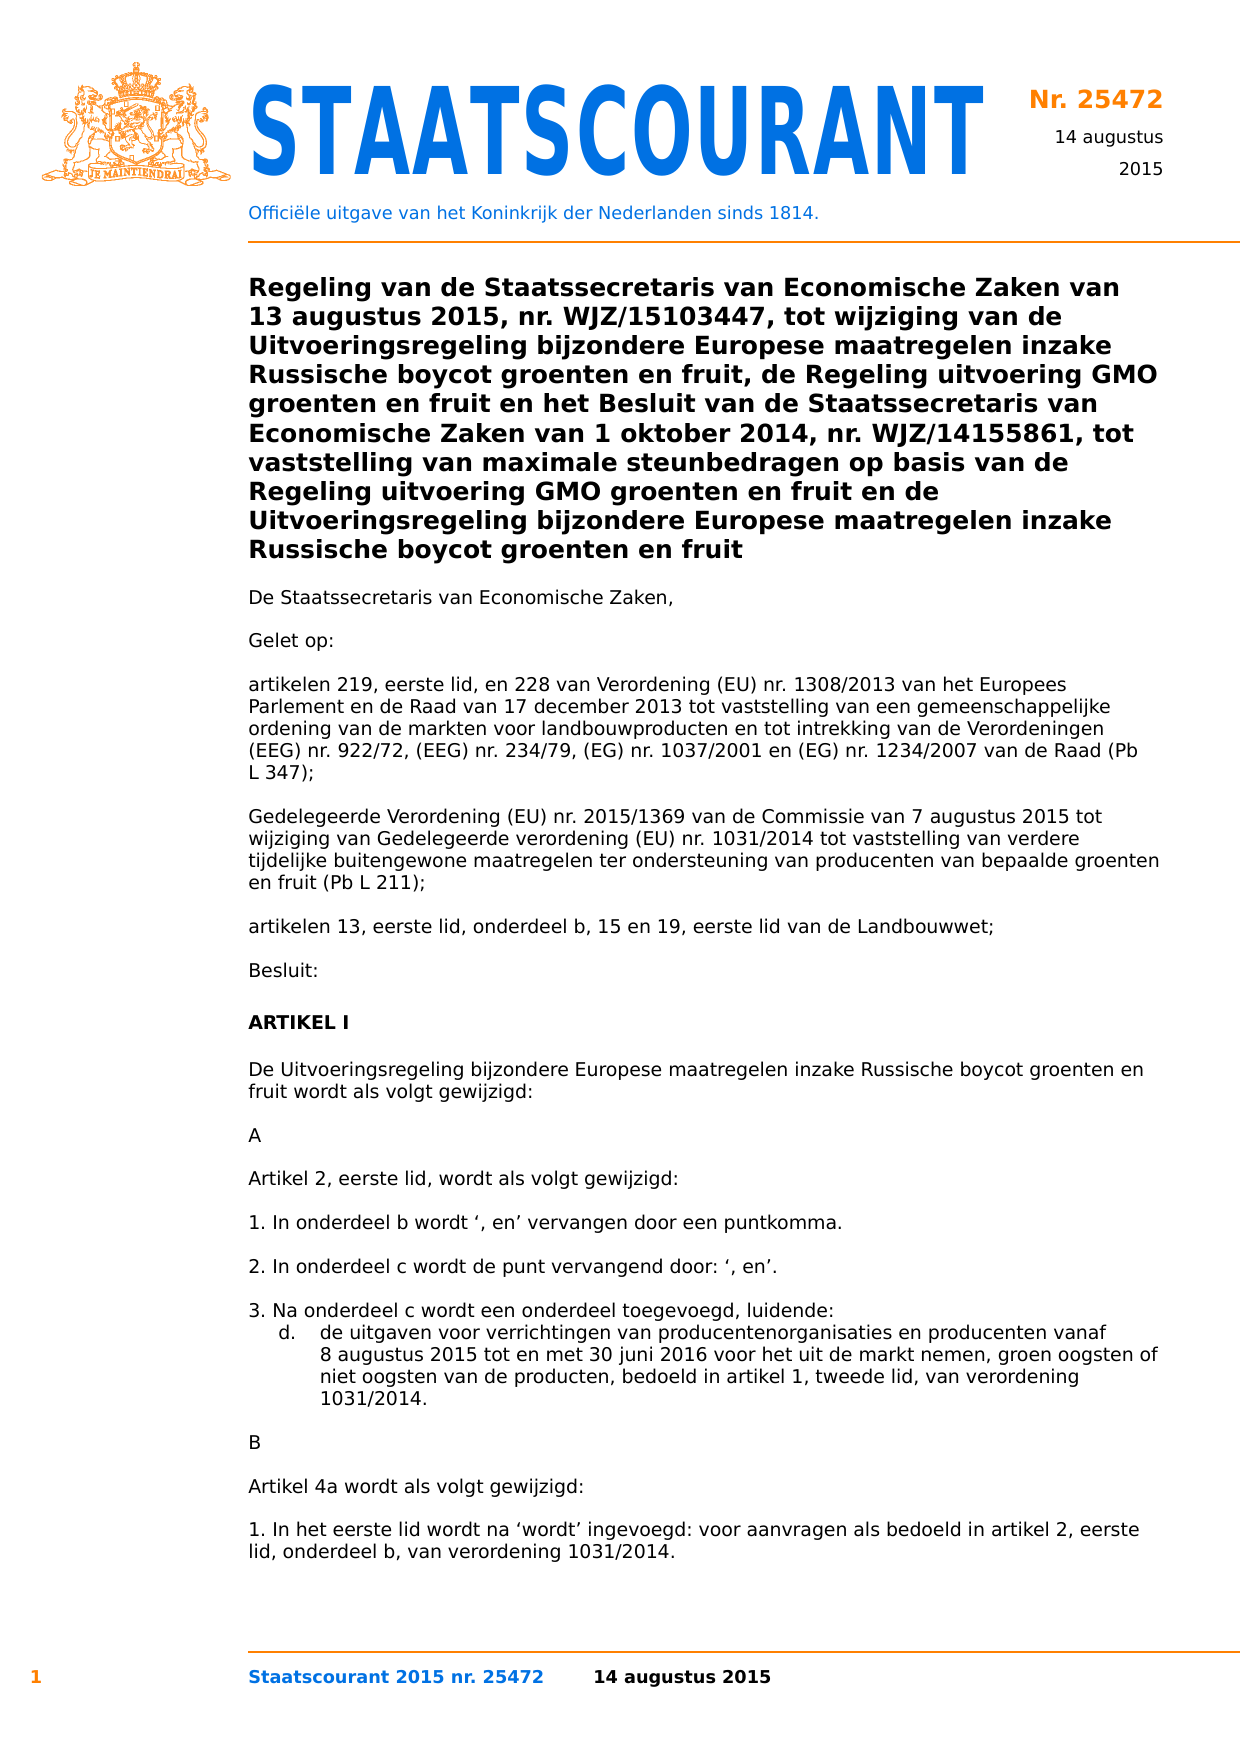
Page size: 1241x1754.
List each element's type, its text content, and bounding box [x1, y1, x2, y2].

text 2. In onderdeel c wordt de punt vervangend door: ‘, en’. [248, 1256, 1163, 1278]
text d. de uitgaven voor verrichtingen van producentenorganisaties en producenten vanaf 8 augustus 2015 tot en met 30 juni 2016 voor het uit de markt nemen, groen oogsten of niet oogsten van de producten, bedoeld in artikel 1, tweede lid, van verordening 1031/2014. [278, 1322, 1163, 1410]
text artikelen 13, eerste lid, onderdeel b, 15 en 19, eerste lid van de Landbouwwet; [248, 916, 1163, 938]
subtitle ARTIKEL I [248, 1012, 1163, 1034]
text De Uitvoeringsregeling bijzondere Europese maatregelen inzake Russische boycot groenten en fruit wordt als volgt gewijzigd: [248, 1059, 1163, 1103]
table_cell Officiële uitgave van het Koninkrijk der Nederlanden sinds 1814. [248, 203, 1240, 241]
text Artikel 2, eerste lid, wordt als volgt gewijzigd: [248, 1168, 1163, 1190]
text Gedelegeerde Verordening (EU) nr. 2015/1369 van de Commissie van 7 augustus 2015 tot wijziging van Gedelegeerde verordening (EU) nr. 1031/2014 tot vaststelling van verdere tijdelijke buitengewone maatregelen ter ondersteuning van producenten van bepaalde groenten en fruit (Pb L 211); [248, 806, 1163, 894]
subtitle Regeling van de Staatssecretaris van Economische Zaken van 13 augustus 2015, nr. WJZ/15103447, tot wijziging van de Uitvoeringsregeling bijzondere Europese maatregelen inzake Russische boycot groenten en fruit, de Regeling uitvoering GMO groenten en fruit en het Besluit van de Staatssecretaris van Economische Zaken van 1 oktober 2014, nr. WJZ/14155861, tot vaststelling van maximale steunbedragen op basis van de Regeling uitvoering GMO groenten en fruit en de Uitvoeringsregeling bijzondere Europese maatregelen inzake Russische boycot groenten en fruit [248, 273, 1163, 565]
text 1. In het eerste lid wordt na ‘wordt’ ingevoegd: voor aanvragen als bedoeld in artikel 2, eerste lid, onderdeel b, van verordening 1031/2014. [248, 1519, 1163, 1563]
text Gelet op: [248, 630, 1163, 652]
table_cell 2015 [998, 153, 1240, 203]
text A [248, 1124, 1163, 1146]
text Artikel 4a wordt als volgt gewijzigd: [248, 1476, 1163, 1497]
text 3. Na onderdeel c wordt een onderdeel toegevoegd, luidende: [248, 1300, 1163, 1322]
text 1. In onderdeel b wordt ‘, en’ vervangen door een puntkomma. [248, 1212, 1163, 1234]
table_header [25, 62, 248, 241]
text B [248, 1432, 1163, 1454]
table_header Nr. 25472 [998, 62, 1240, 121]
text artikelen 219, eerste lid, en 228 van Verordening (EU) nr. 1308/2013 van het Europees Parlement en de Raad van 17 december 2013 tot vaststelling van een gemeenschappelijke ordening van de markten voor landbouwproducten en tot intrekking van de Verordeningen (EEG) nr. 922/72, (EEG) nr. 234/79, (EG) nr. 1037/2001 en (EG) nr. 1234/2007 van de Raad (Pb L 347); [248, 674, 1163, 784]
table_cell 14 augustus [998, 121, 1240, 153]
text De Staatssecretaris van Economische Zaken, [248, 587, 1163, 608]
text Besluit: [248, 960, 1163, 982]
picture [41, 62, 231, 186]
table_header STAATSCOURANT [248, 62, 998, 203]
